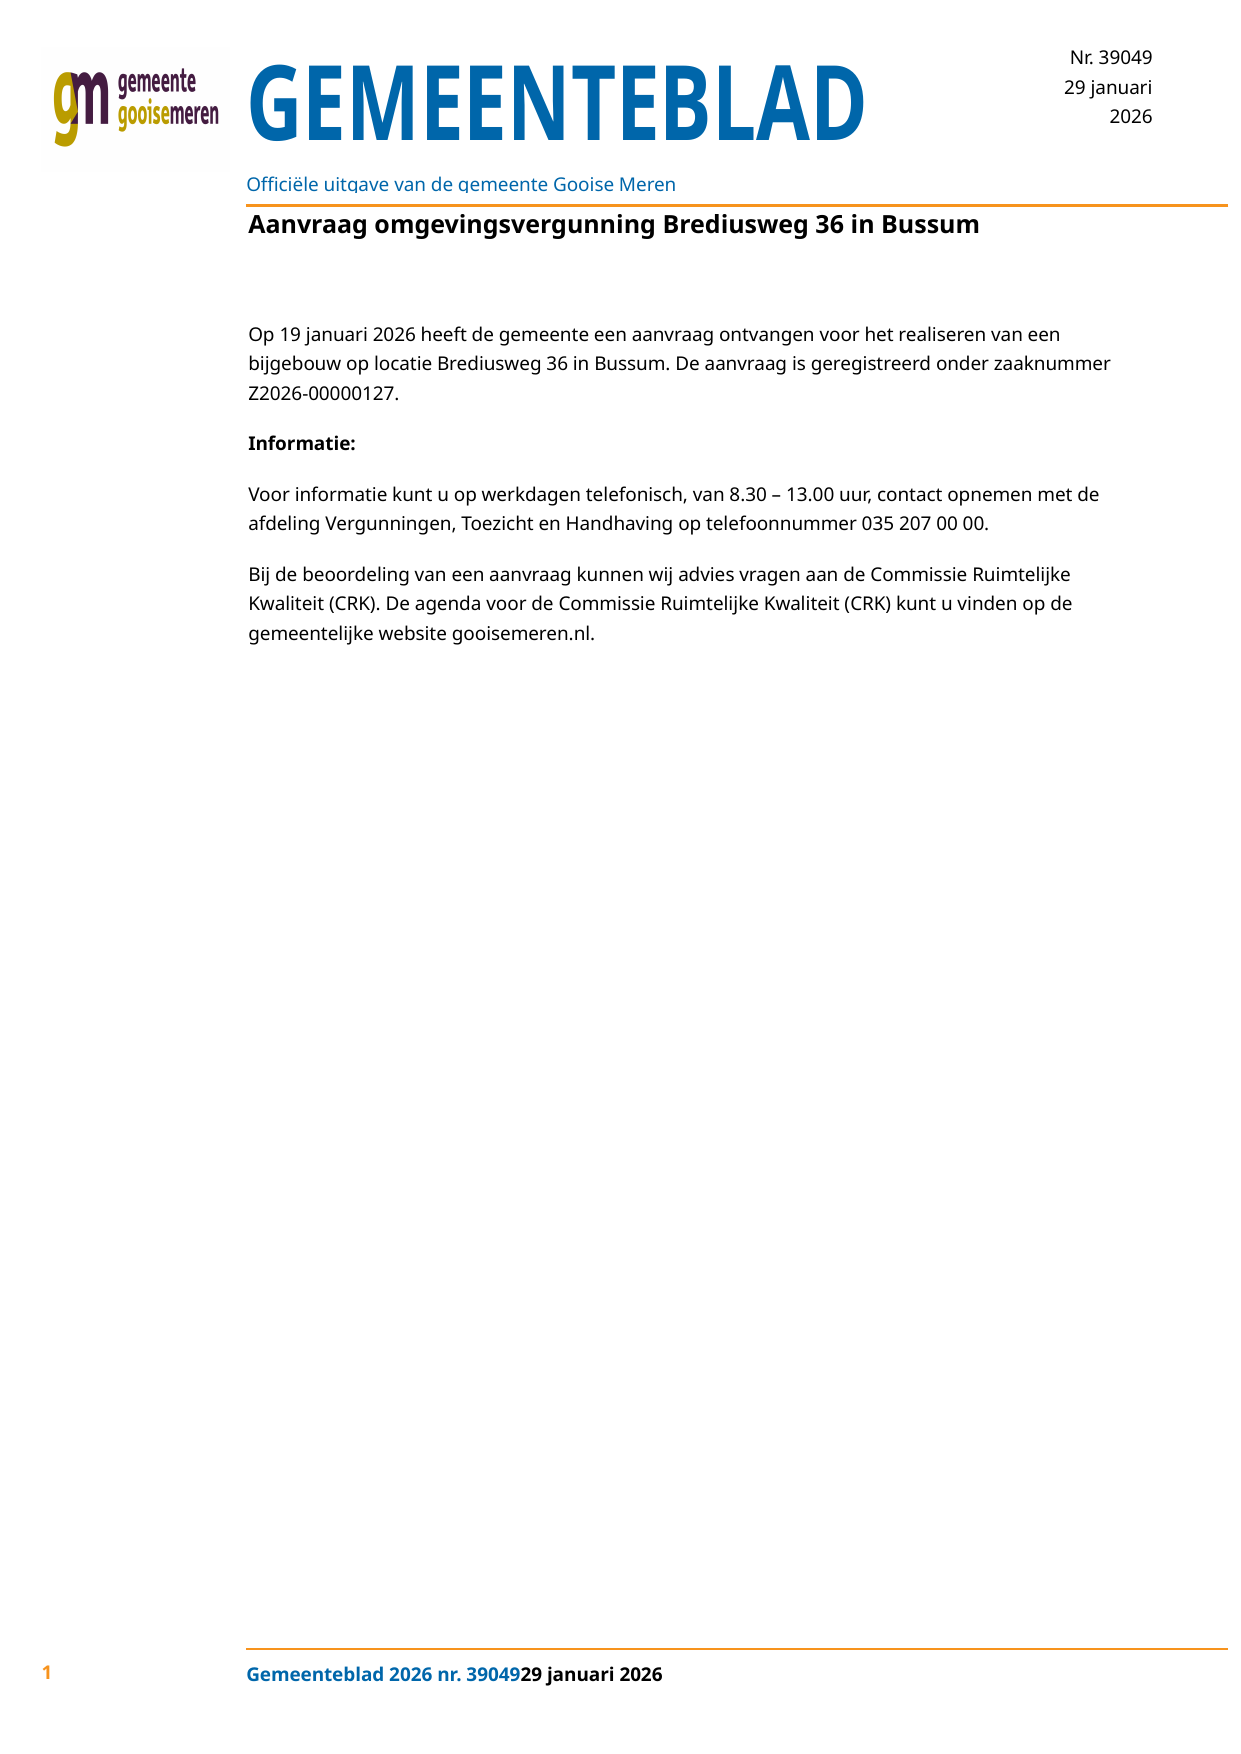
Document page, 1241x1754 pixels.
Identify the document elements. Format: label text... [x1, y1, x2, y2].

picture [41, 47, 231, 172]
text Bij de beoordeling van een aanvraag kunnen wij advies vragen aan de Commissie Ruimtelijke Kwaliteit (CRK). De agenda voor de Commissie Ruimtelijke Kwaliteit (CRK) kunt u vinden op de gemeentelijke website gooisemeren.nl. [248, 561, 1152, 646]
text Aanvraag omgevingsvergunning Brediusweg 36 in Bussum [248, 207, 1152, 241]
text Voor informatie kunt u op werkdagen telefonisch, van 8.30 – 13.00 uur, contact opnemen met de afdeling Vergunningen, Toezicht en Handhaving op telefoonnummer 035 207 00 00. [248, 481, 1152, 536]
text Informatie: [248, 430, 1152, 456]
text Op 19 januari 2026 heeft de gemeente een aanvraag ontvangen voor het realiseren van een bijgebouw op locatie Brediusweg 36 in Bussum. De aanvraag is geregistreerd onder zaaknummer Z2026-00000127. [248, 321, 1152, 406]
